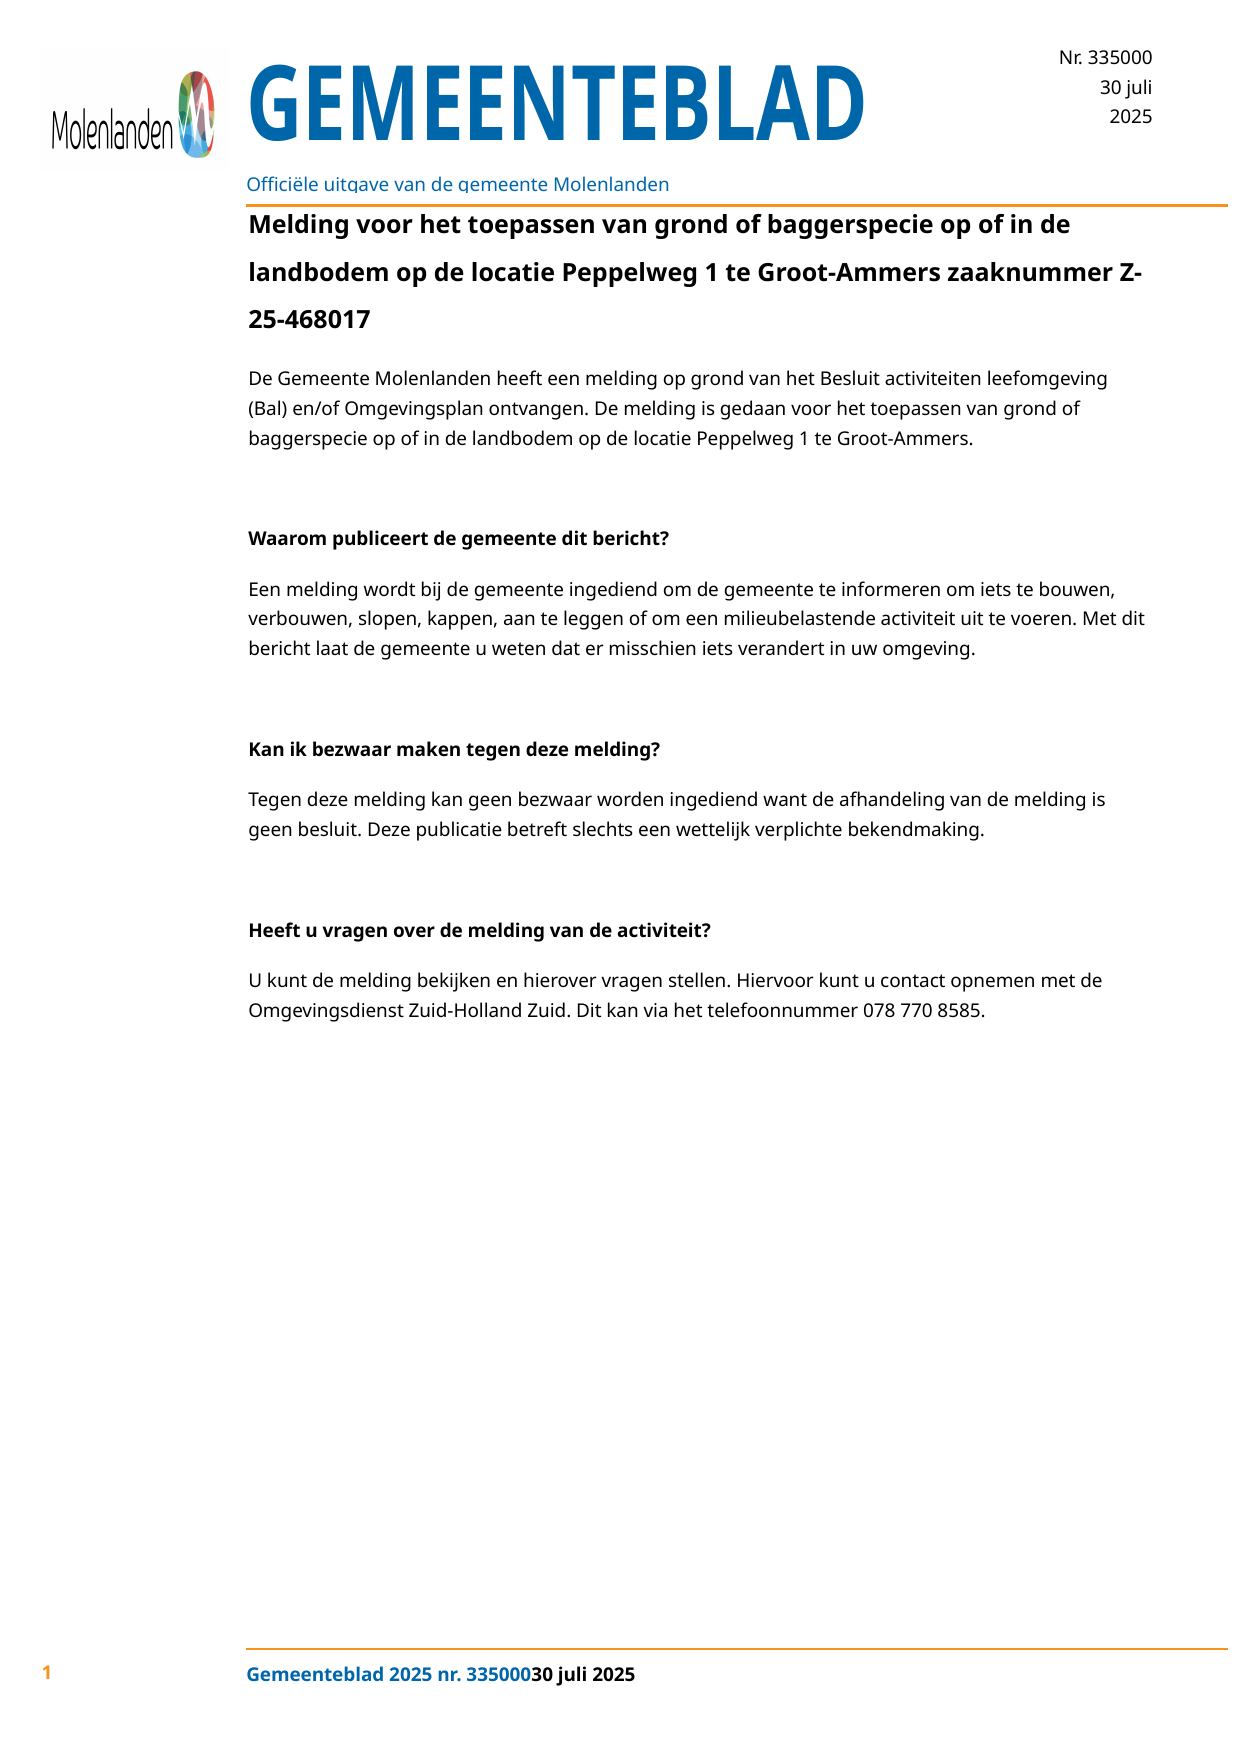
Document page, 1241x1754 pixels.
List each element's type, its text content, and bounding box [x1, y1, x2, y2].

text De Gemeente Molenlanden heeft een melding op grond van het Besluit activiteiten leefomgeving (Bal) en/of Omgevingsplan ontvangen. De melding is gedaan voor het toepassen van grond of baggerspecie op of in de landbodem op de locatie Peppelweg 1 te Groot-Ammers. [248, 366, 1152, 450]
text Waarom publiceert de gemeente dit bericht? [248, 526, 1152, 551]
text Tegen deze melding kan geen bezwaar worden ingediend want de afhandeling van de melding is geen besluit. Deze publicatie betreft slechts een wettelijk verplichte bekendmaking. [248, 786, 1152, 842]
text Kan ik bezwaar maken tegen deze melding? [248, 736, 1152, 762]
picture [41, 47, 231, 172]
text Heeft u vragen over de melding van de activiteit? [248, 917, 1152, 942]
text U kunt de melding bekijken en hierover vragen stellen. Hiervoor kunt u contact opnemen met de Omgevingsdienst Zuid-Holland Zuid. Dit kan via het telefoonnummer 078 770 8585. [248, 967, 1152, 1022]
text Melding voor het toepassen van grond of baggerspecie op of in de landbodem op de locatie Peppelweg 1 te Groot-Ammers zaaknummer Z-25-468017 [248, 207, 1152, 336]
text Een melding wordt bij de gemeente ingediend om de gemeente te informeren om iets te bouwen, verbouwen, slopen, kappen, aan te leggen of om een milieubelastende activiteit uit te voeren. Met dit bericht laat de gemeente u weten dat er misschien iets verandert in uw omgeving. [248, 576, 1152, 661]
